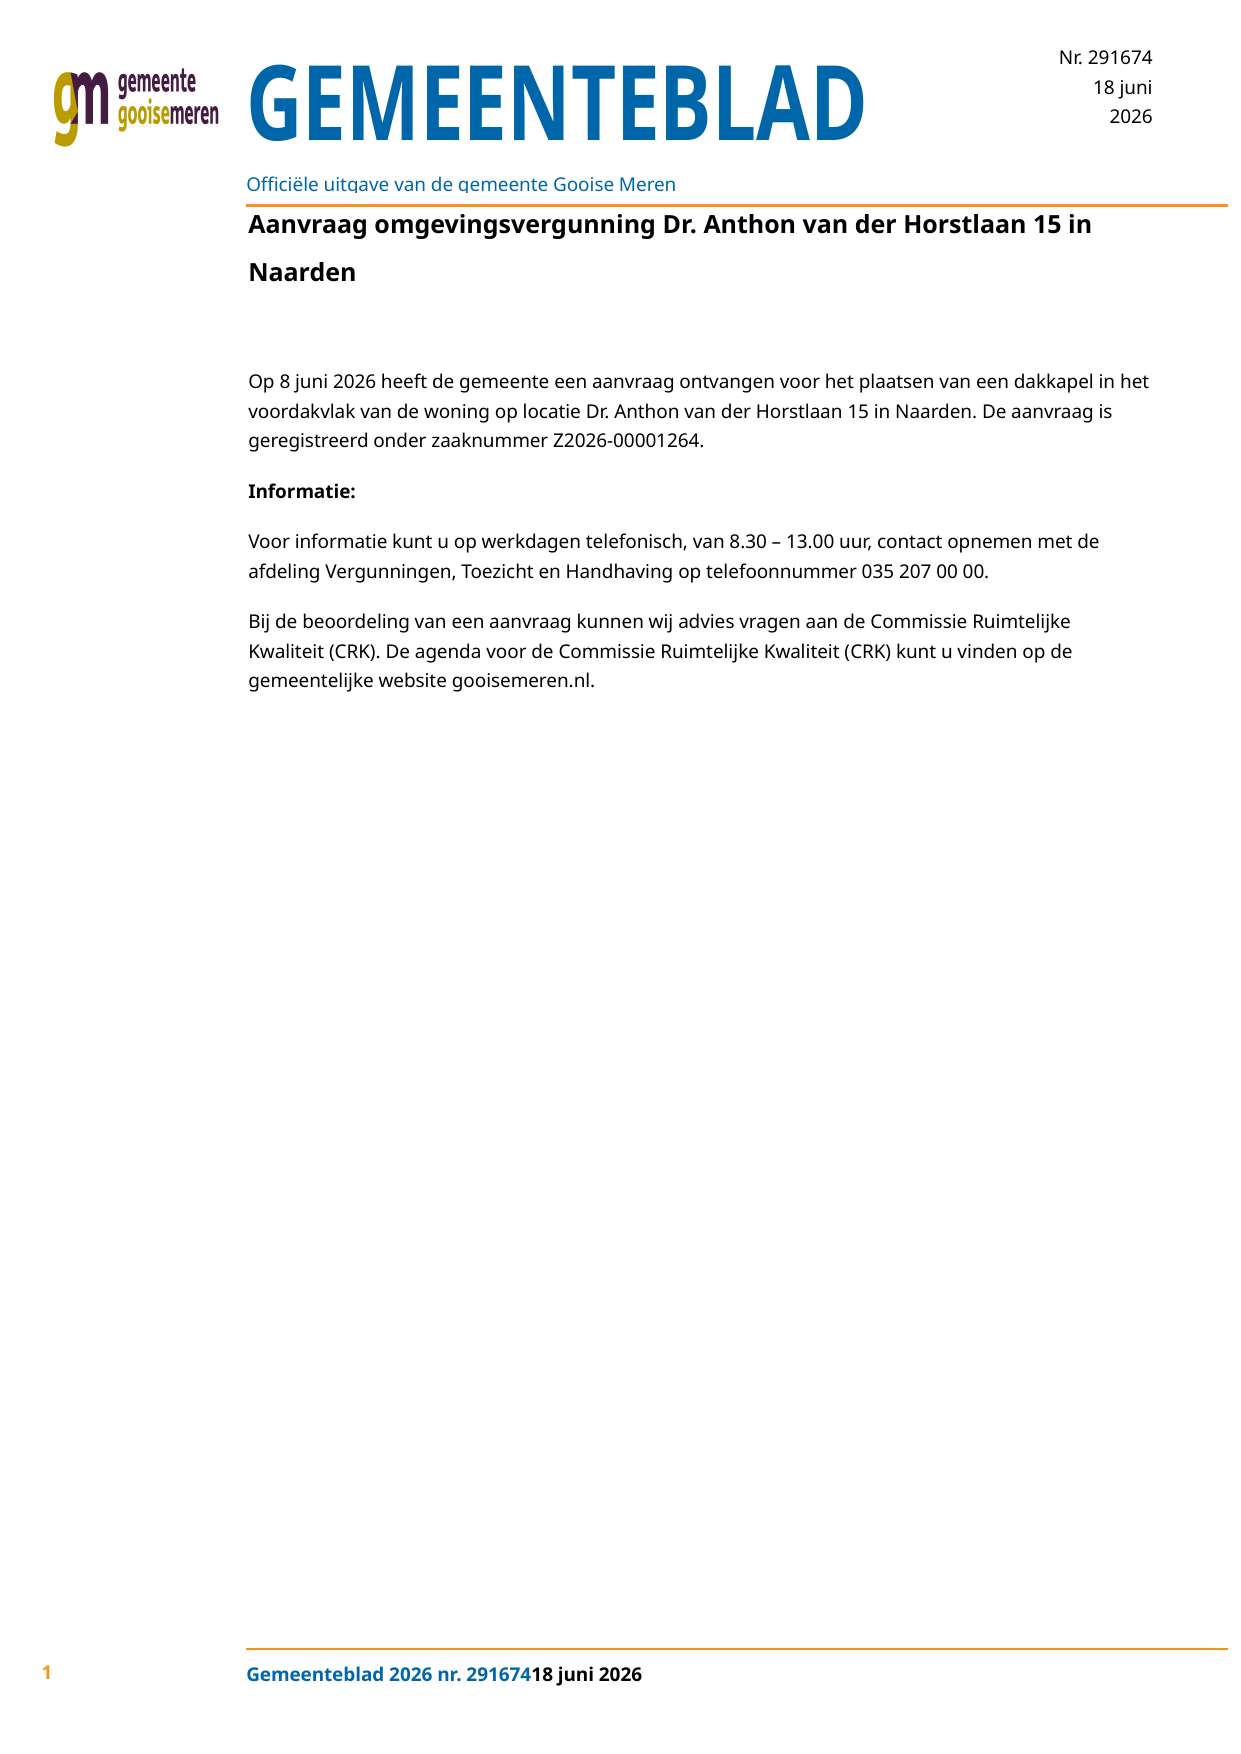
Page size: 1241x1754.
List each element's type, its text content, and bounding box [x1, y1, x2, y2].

text Op 8 juni 2026 heeft de gemeente een aanvraag ontvangen voor het plaatsen van een dakkapel in het voordakvlak van de woning op locatie Dr. Anthon van der Horstlaan 15 in Naarden. De aanvraag is geregistreerd onder zaaknummer Z2026-00001264. [248, 368, 1152, 453]
text Bij de beoordeling van een aanvraag kunnen wij advies vragen aan de Commissie Ruimtelijke Kwaliteit (CRK). De agenda voor de Commissie Ruimtelijke Kwaliteit (CRK) kunt u vinden op de gemeentelijke website gooisemeren.nl. [248, 608, 1152, 693]
text Aanvraag omgevingsvergunning Dr. Anthon van der Horstlaan 15 in Naarden [248, 207, 1152, 288]
text Voor informatie kunt u op werkdagen telefonisch, van 8.30 – 13.00 uur, contact opnemen met de afdeling Vergunningen, Toezicht en Handhaving op telefoonnummer 035 207 00 00. [248, 528, 1152, 584]
picture [41, 47, 231, 172]
text Informatie: [248, 478, 1152, 504]
